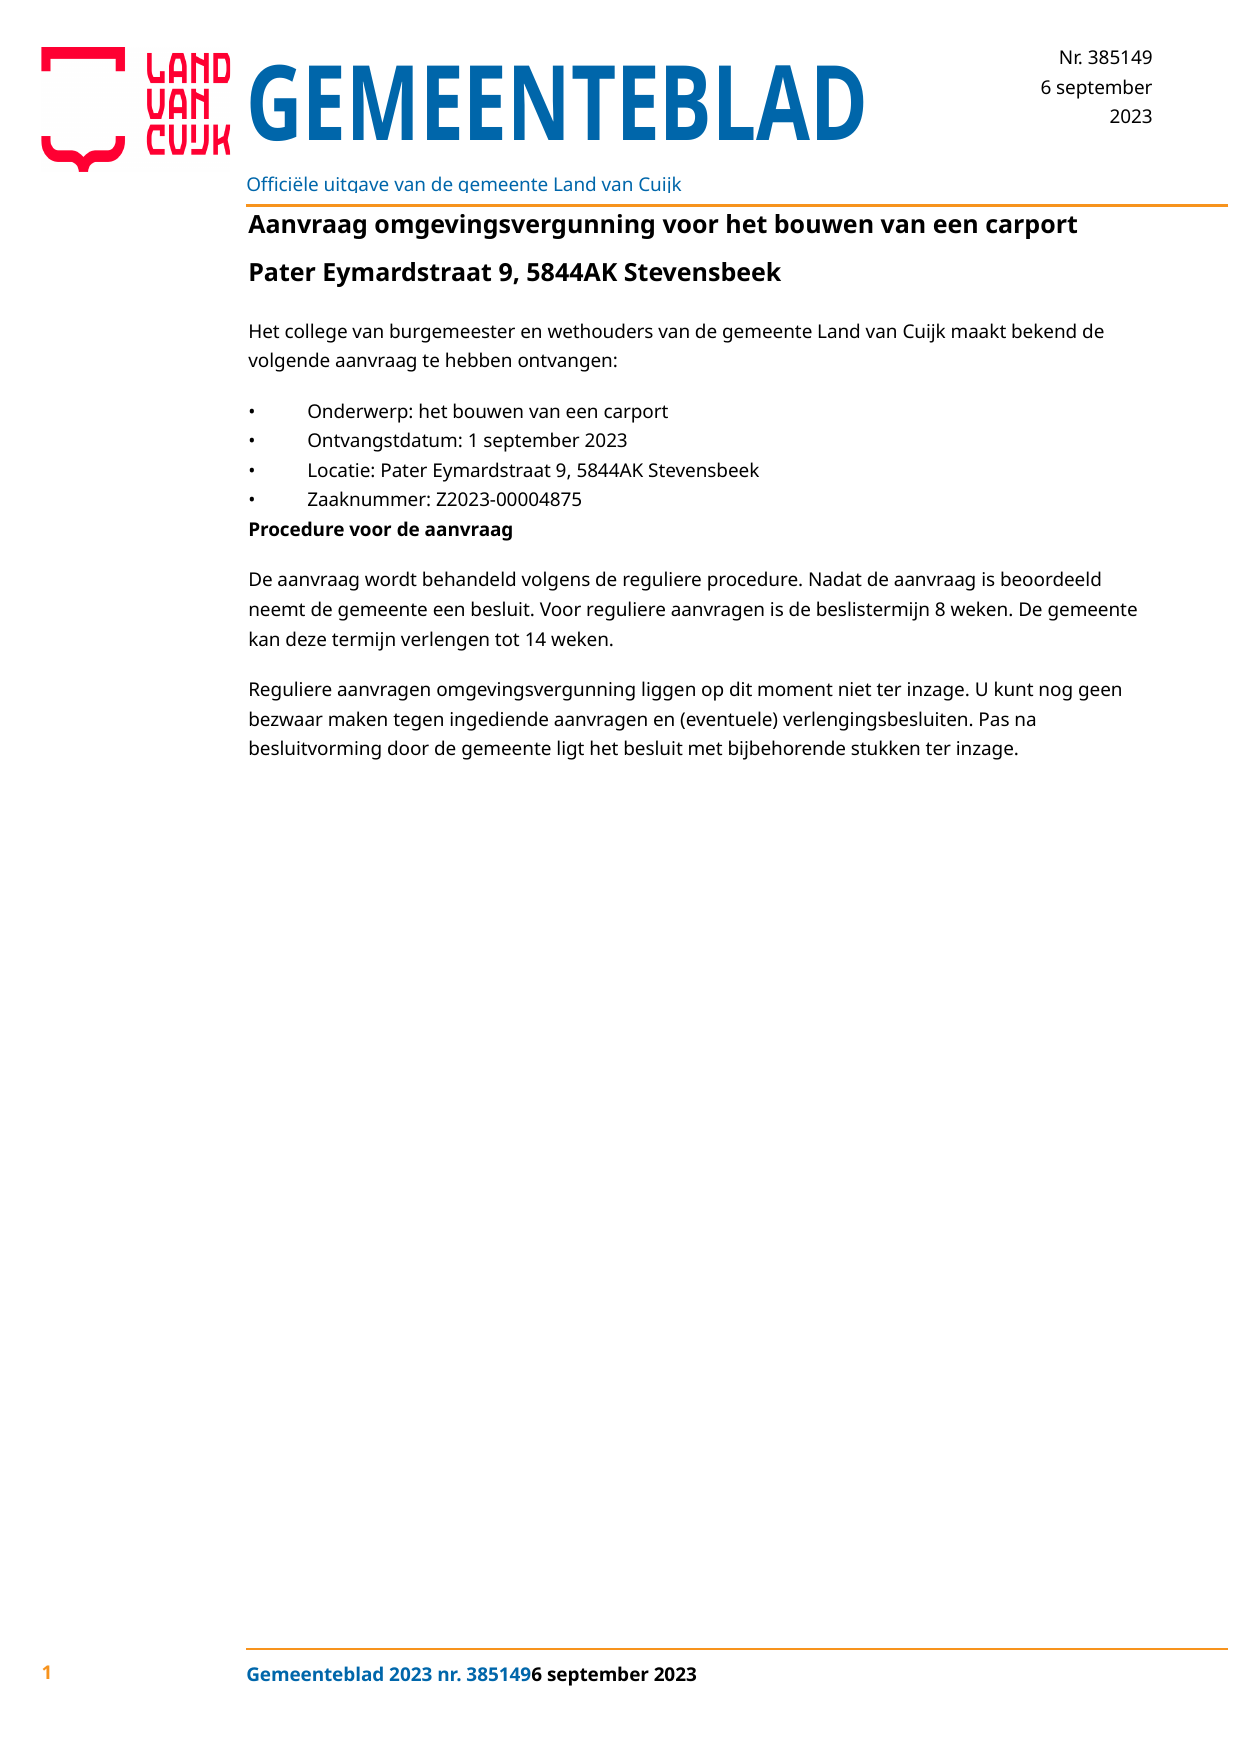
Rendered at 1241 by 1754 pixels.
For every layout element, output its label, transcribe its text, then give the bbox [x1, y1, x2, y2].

picture [41, 47, 231, 172]
list Onderwerp: het bouwen van een carport [248, 398, 1152, 424]
list Ontvangstdatum: 1 september 2023 [248, 427, 1152, 453]
text Reguliere aanvragen omgevingsvergunning liggen op dit moment niet ter inzage. U kunt nog geen bezwaar maken tegen ingediende aanvragen en (eventuele) verlengingsbesluiten. Pas na besluitvorming door de gemeente ligt het besluit met bijbehorende stukken ter inzage. [248, 676, 1152, 761]
text Procedure voor de aanvraag [248, 516, 1152, 542]
text Aanvraag omgevingsvergunning voor het bouwen van een carport Pater Eymardstraat 9, 5844AK Stevensbeek [248, 207, 1152, 288]
list Locatie: Pater Eymardstraat 9, 5844AK Stevensbeek [248, 457, 1152, 483]
list Zaaknummer: Z2023-00004875 [248, 487, 1152, 512]
text Het college van burgemeester en wethouders van de gemeente Land van Cuijk maakt bekend de volgende aanvraag te hebben ontvangen: [248, 318, 1152, 373]
text De aanvraag wordt behandeld volgens de reguliere procedure. Nadat de aanvraag is beoordeeld neemt de gemeente een besluit. Voor reguliere aanvragen is de beslistermijn 8 weken. De gemeente kan deze termijn verlengen tot 14 weken. [248, 567, 1152, 652]
